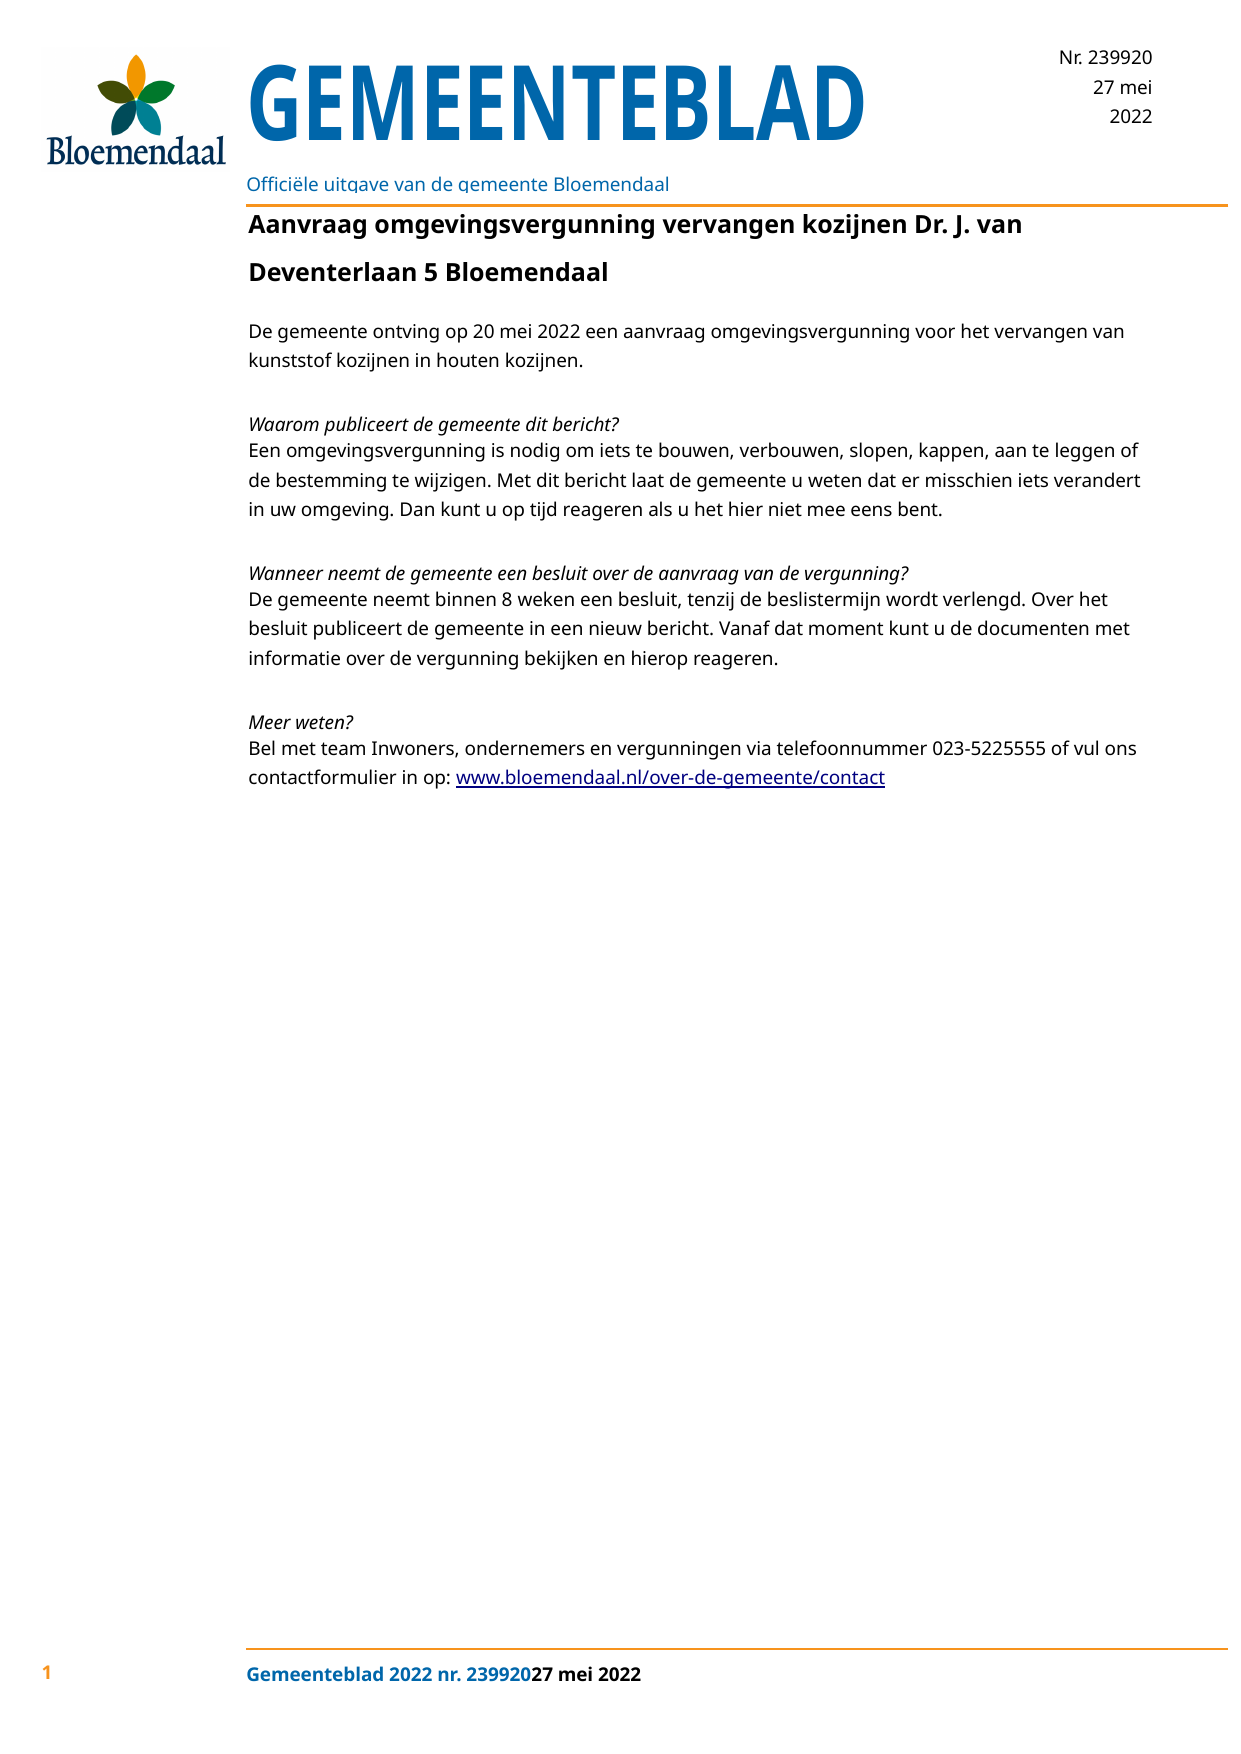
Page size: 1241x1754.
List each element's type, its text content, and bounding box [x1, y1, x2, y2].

text Meer weten? [248, 709, 1152, 735]
text Wanneer neemt de gemeente een besluit over de aanvraag van de vergunning? [248, 560, 1152, 586]
text Een omgevingsvergunning is nodig om iets te bouwen, verbouwen, slopen, kappen, aan te leggen of de bestemming te wijzigen. Met dit bericht laat de gemeente u weten dat er misschien iets verandert in uw omgeving. Dan kunt u op tijd reageren als u het hier niet mee eens bent. [248, 437, 1152, 522]
text De gemeente neemt binnen 8 weken een besluit, tenzij de beslistermijn wordt verlengd. Over het besluit publiceert de gemeente in een nieuw bericht. Vanaf dat moment kunt u de documenten met informatie over de vergunning bekijken en hierop reageren. [248, 586, 1152, 671]
text Bel met team Inwoners, ondernemers en vergunningen via telefoonnummer 023-5225555 of vul ons contactformulier in op: www.bloemendaal.nl/over-de-gemeente/contact [248, 735, 1152, 790]
text De gemeente ontving op 20 mei 2022 een aanvraag omgevingsvergunning voor het vervangen van kunststof kozijnen in houten kozijnen. [248, 318, 1152, 373]
text Waarom publiceert de gemeente dit bericht? [248, 411, 1152, 437]
picture [41, 47, 231, 172]
text Aanvraag omgevingsvergunning vervangen kozijnen Dr. J. van Deventerlaan 5 Bloemendaal [248, 207, 1152, 288]
